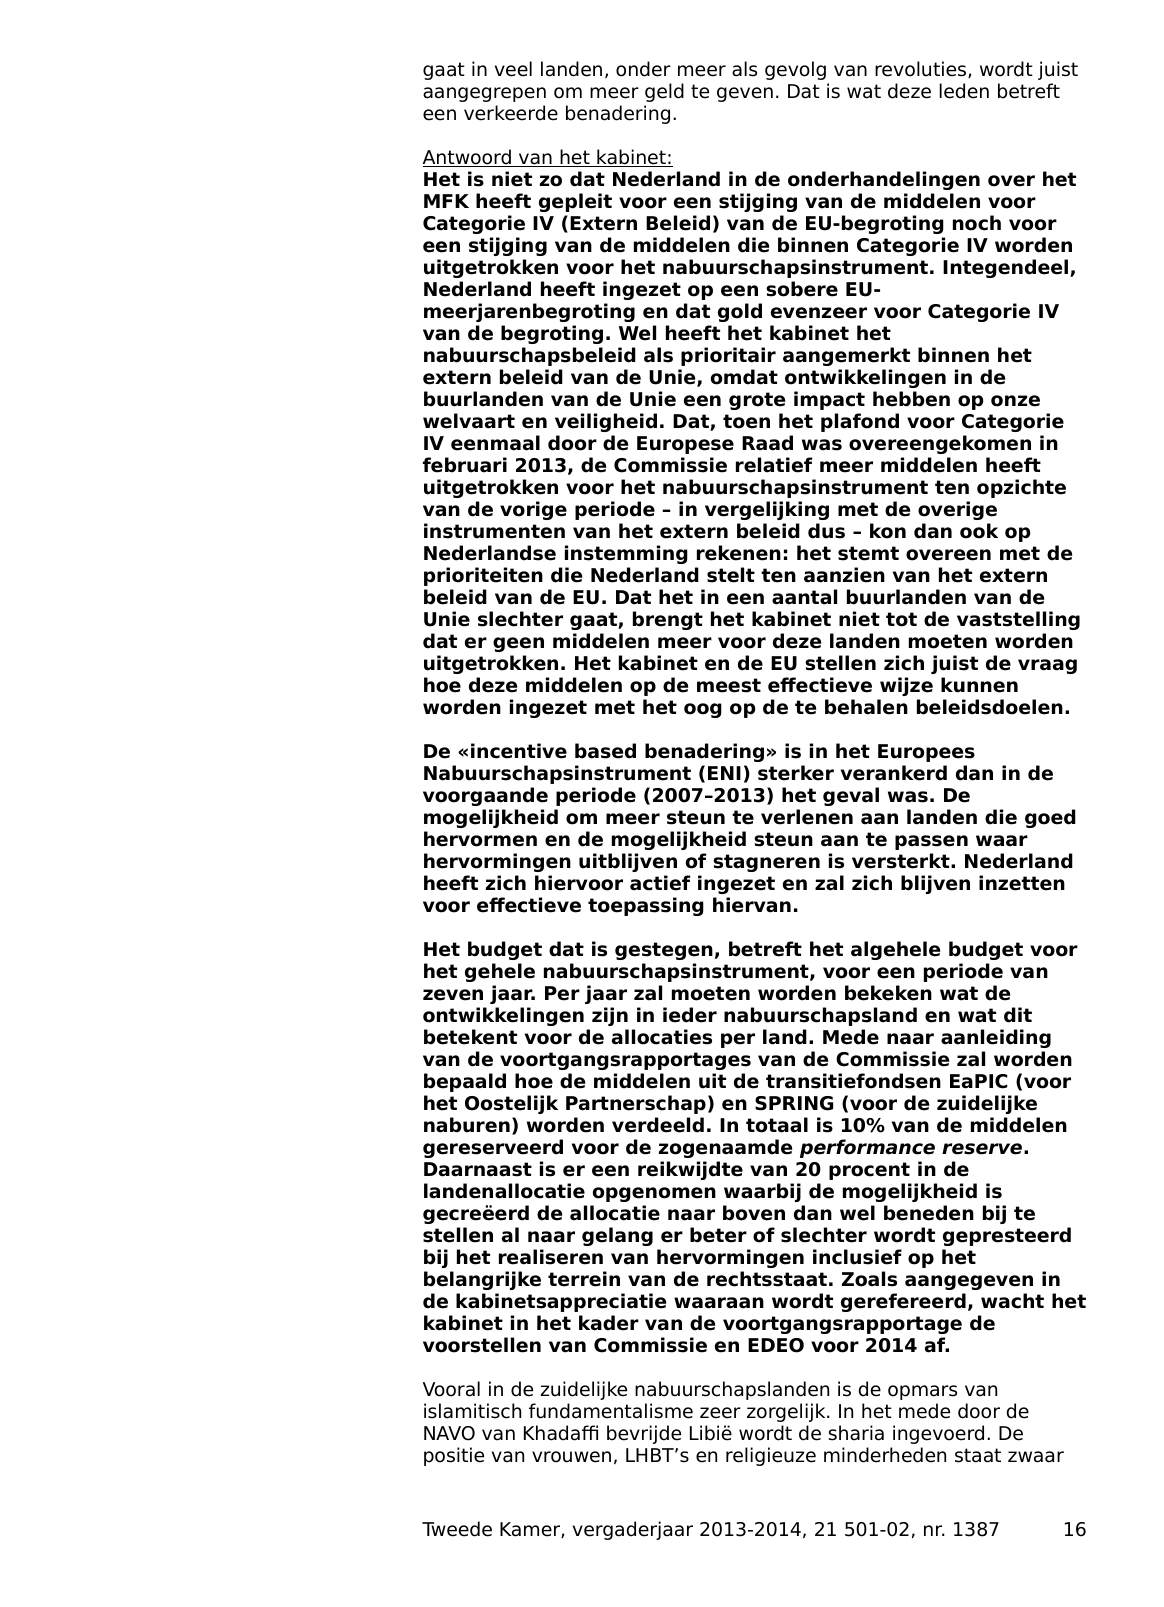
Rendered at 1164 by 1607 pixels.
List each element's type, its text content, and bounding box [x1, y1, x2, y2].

text gaat in veel landen, onder meer als gevolg van revoluties, wordt juist aangegrepen om meer geld te geven. Dat is wat deze leden betreft een verkeerde benadering. [422, 59, 1087, 125]
text Het budget dat is gestegen, betreft het algehele budget voor het gehele nabuurschapsinstrument, voor een periode van zeven jaar. Per jaar zal moeten worden bekeken wat de ontwikkelingen zijn in ieder nabuurschapsland en wat dit betekent voor de allocaties per land. Mede naar aanleiding van de voortgangsrapportages van de Commissie zal worden bepaald hoe de middelen uit de transitiefondsen EaPIC (voor het Oostelijk Partnerschap) en SPRING (voor de zuidelijke naburen) worden verdeeld. In totaal is 10% van de middelen gereserveerd voor de zogenaamde performance reserve. Daarnaast is er een reikwijdte van 20 procent in de landenallocatie opgenomen waarbij de mogelijkheid is gecreëerd de allocatie naar boven dan wel beneden bij te stellen al naar gelang er beter of slechter wordt gepresteerd bij het realiseren van hervormingen inclusief op het belangrijke terrein van de rechtsstaat. Zoals aangegeven in de kabinetsappreciatie waaraan wordt gerefereerd, wacht het kabinet in het kader van de voortgangsrapportage de voorstellen van Commissie en EDEO voor 2014 af. [422, 939, 1087, 1356]
text Antwoord van het kabinet: [422, 147, 1087, 169]
text Vooral in de zuidelijke nabuurschapslanden is de opmars van islamitisch fundamentalisme zeer zorgelijk. In het mede door de NAVO van Khadaffi bevrijde Libië wordt de sharia ingevoerd. De positie van vrouwen, LHBT’s en religieuze minderheden staat zwaar [422, 1379, 1087, 1467]
text Het is niet zo dat Nederland in de onderhandelingen over het MFK heeft gepleit voor een stijging van de middelen voor Categorie IV (Extern Beleid) van de EU-begroting noch voor een stijging van de middelen die binnen Categorie IV worden uitgetrokken voor het nabuurschapsinstrument. Integendeel, Nederland heeft ingezet op een sobere EU-meerjarenbegroting en dat gold evenzeer voor Categorie IV van de begroting. Wel heeft het kabinet het nabuurschapsbeleid als prioritair aangemerkt binnen het extern beleid van de Unie, omdat ontwikkelingen in de buurlanden van de Unie een grote impact hebben op onze welvaart en veiligheid. Dat, toen het plafond voor Categorie IV eenmaal door de Europese Raad was overeengekomen in februari 2013, de Commissie relatief meer middelen heeft uitgetrokken voor het nabuurschapsinstrument ten opzichte van de vorige periode – in vergelijking met de overige instrumenten van het extern beleid dus – kon dan ook op Nederlandse instemming rekenen: het stemt overeen met de prioriteiten die Nederland stelt ten aanzien van het extern beleid van de EU. Dat het in een aantal buurlanden van de Unie slechter gaat, brengt het kabinet niet tot de vaststelling dat er geen middelen meer voor deze landen moeten worden uitgetrokken. Het kabinet en de EU stellen zich juist de vraag hoe deze middelen op de meest effectieve wijze kunnen worden ingezet met het oog op de te behalen beleidsdoelen. [422, 169, 1087, 719]
text De «incentive based benadering» is in het Europees Nabuurschapsinstrument (ENI) sterker verankerd dan in de voorgaande periode (2007–2013) het geval was. De mogelijkheid om meer steun te verlenen aan landen die goed hervormen en de mogelijkheid steun aan te passen waar hervormingen uitblijven of stagneren is versterkt. Nederland heeft zich hiervoor actief ingezet en zal zich blijven inzetten voor effectieve toepassing hiervan. [422, 741, 1087, 917]
